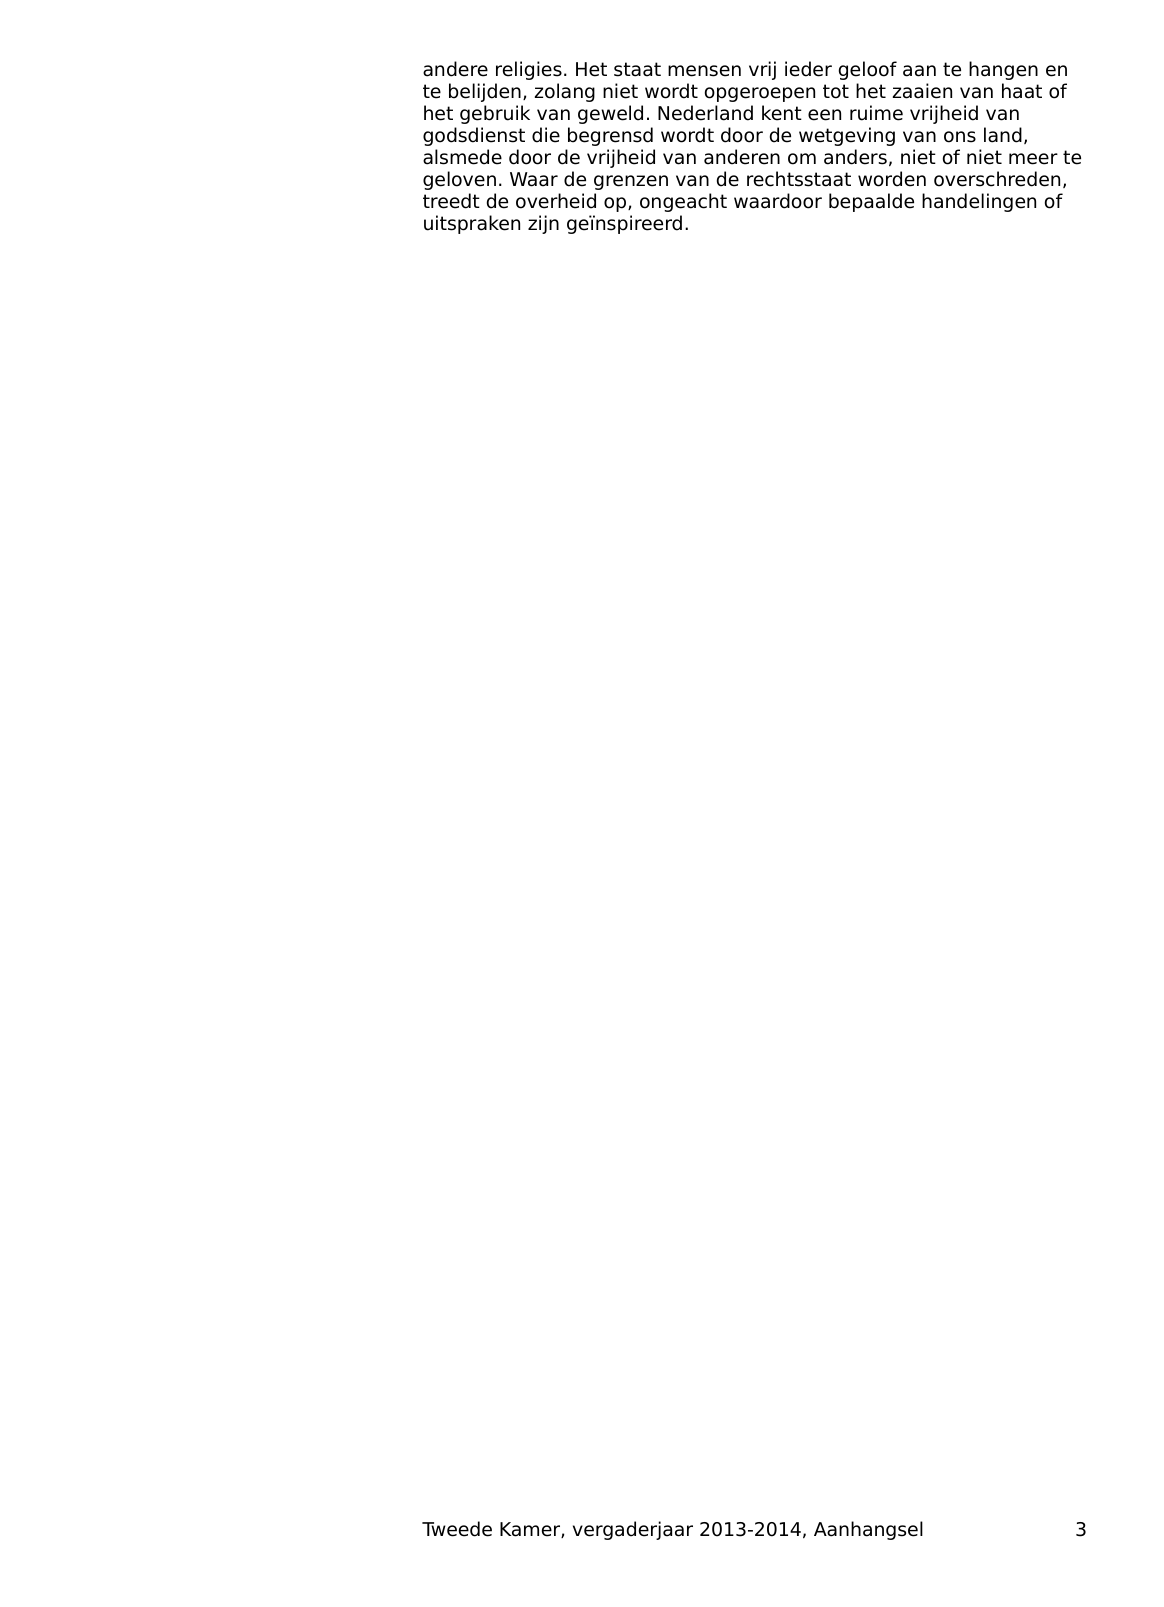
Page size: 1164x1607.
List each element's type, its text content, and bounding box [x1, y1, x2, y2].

text andere religies. Het staat mensen vrij ieder geloof aan te hangen en te belijden, zolang niet wordt opgeroepen tot het zaaien van haat of het gebruik van geweld. Nederland kent een ruime vrijheid van godsdienst die begrensd wordt door de wetgeving van ons land, alsmede door de vrijheid van anderen om anders, niet of niet meer te geloven. Waar de grenzen van de rechtsstaat worden overschreden, treedt de overheid op, ongeacht waardoor bepaalde handelingen of uitspraken zijn geïnspireerd. [422, 59, 1087, 235]
